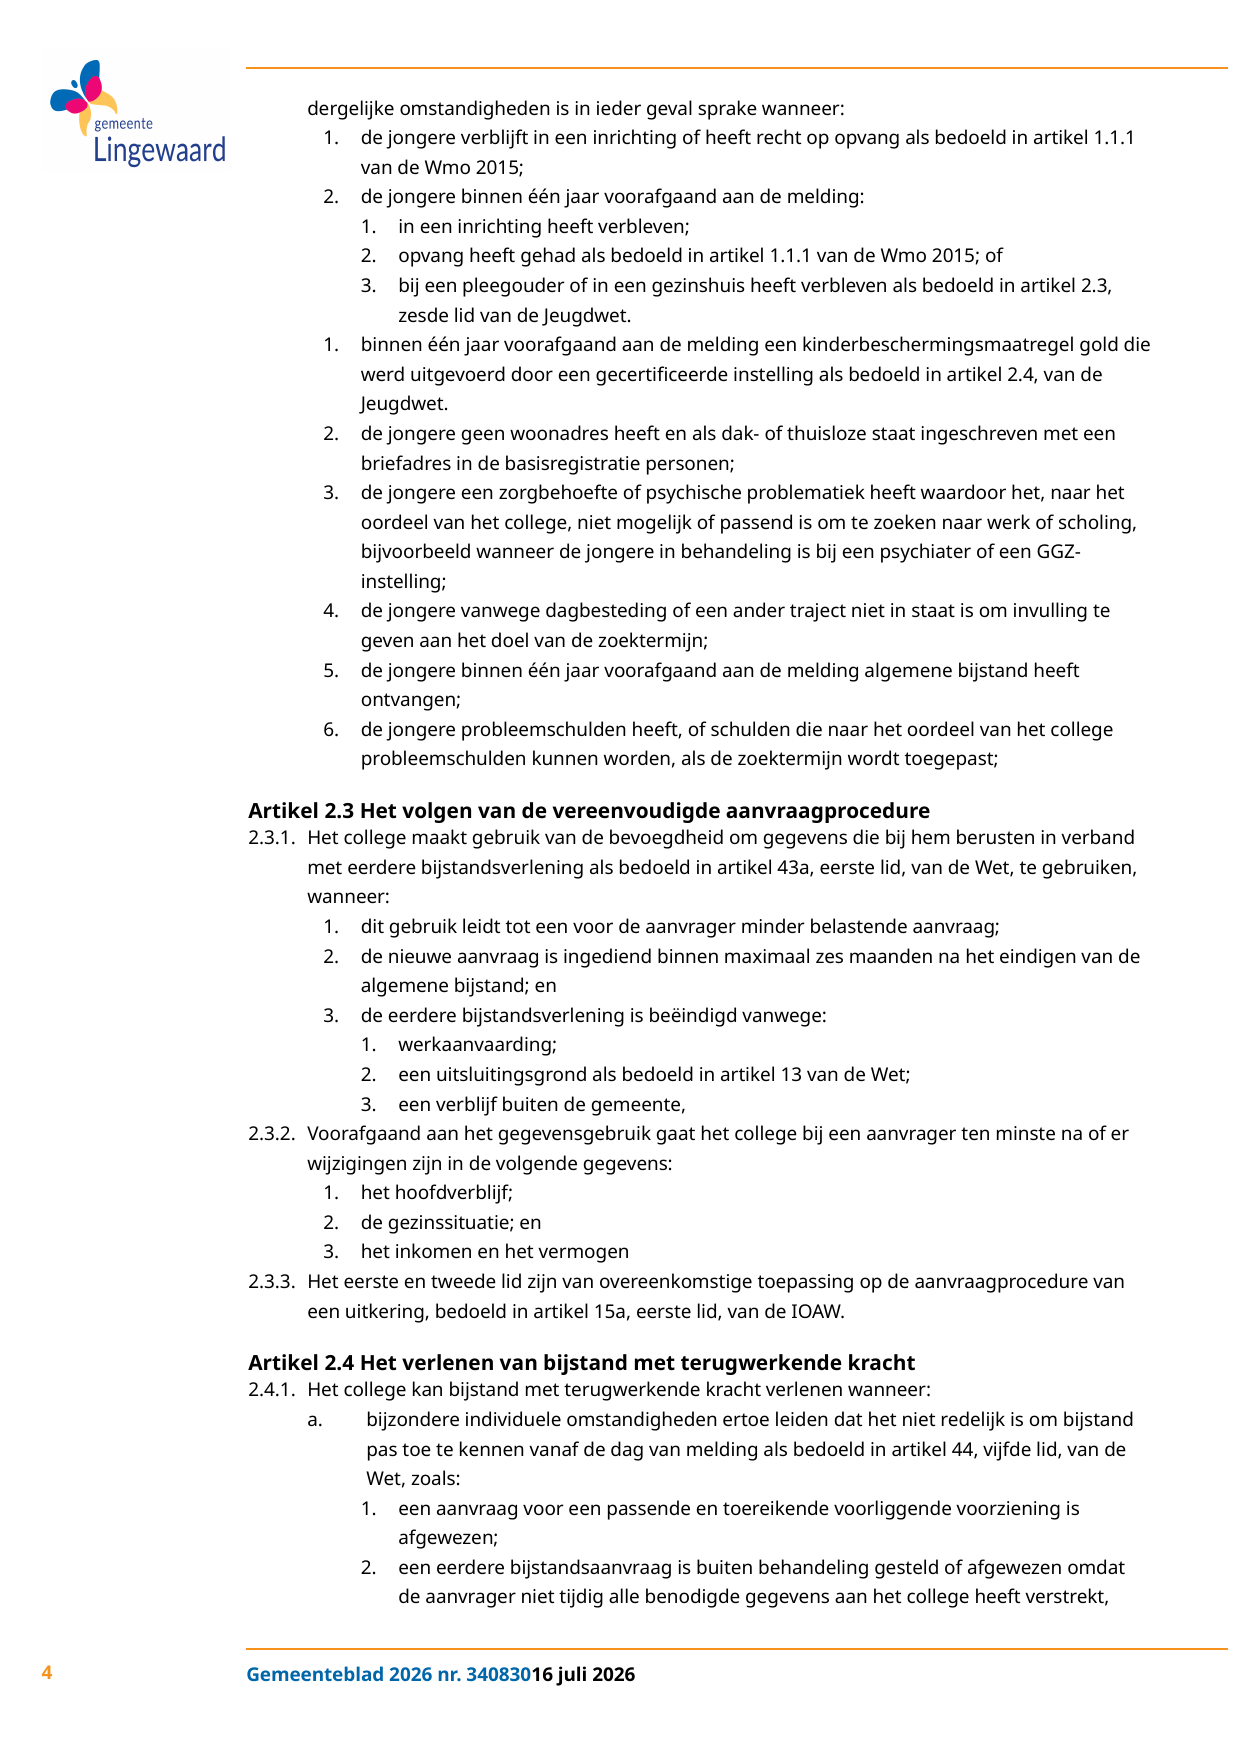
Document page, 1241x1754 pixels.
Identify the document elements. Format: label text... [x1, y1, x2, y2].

picture [41, 47, 231, 172]
list Het college kan bijstand met terugwerkende kracht verlenen wanneer: [248, 1377, 1152, 1402]
list de eerdere bijstandsverlening is beëindigd vanwege: [323, 1002, 1152, 1028]
list Het eerste en tweede lid zijn van overeenkomstige toepassing op de aanvraagprocedure van een uitkering, bedoeld in artikel 15a, eerste lid, van de IOAW. [248, 1268, 1152, 1323]
list een aanvraag voor een passende en toereikende voorliggende voorziening is afgewezen; [361, 1495, 1152, 1550]
list het inkomen en het vermogen [323, 1239, 1152, 1264]
list de jongere binnen één jaar voorafgaand aan de melding: [323, 183, 1152, 209]
list een verblijf buiten de gemeente, [361, 1091, 1152, 1116]
list het hoofdverblijf; [323, 1179, 1152, 1205]
list in een inrichting heeft verbleven; [361, 213, 1152, 239]
list opvang heeft gehad als bedoeld in artikel 1.1.1 van de Wmo 2015; of [361, 243, 1152, 268]
list de nieuwe aanvraag is ingediend binnen maximaal zes maanden na het eindigen van de algemene bijstand; en [323, 943, 1152, 998]
list een eerdere bijstandsaanvraag is buiten behandeling gesteld of afgewezen omdat de aanvrager niet tijdig alle benodigde gegevens aan het college heeft verstrekt, [361, 1554, 1152, 1609]
list de jongere binnen één jaar voorafgaand aan de melding algemene bijstand heeft ontvangen; [323, 657, 1152, 712]
list de jongere probleemschulden heeft, of schulden die naar het oordeel van het college probleemschulden kunnen worden, als de zoektermijn wordt toegepast; [323, 716, 1152, 771]
list bij een pleegouder of in een gezinshuis heeft verbleven als bedoeld in artikel 2.3, zesde lid van de Jeugdwet. [361, 272, 1152, 328]
text Artikel 2.4 Het verlenen van bijstand met terugwerkende kracht [248, 1348, 1152, 1377]
list de jongere vanwege dagbesteding of een ander traject niet in staat is om invulling te geven aan het doel van de zoektermijn; [323, 598, 1152, 653]
list binnen één jaar voorafgaand aan de melding een kinderbeschermingsmaatregel gold die werd uitgevoerd door een gecertificeerde instelling als bedoeld in artikel 2.4, van de Jeugdwet. [323, 331, 1152, 416]
list de gezinssituatie; en [323, 1209, 1152, 1235]
list de jongere geen woonadres heeft en als dak- of thuisloze staat ingeschreven met een briefadres in de basisregistratie personen; [323, 420, 1152, 476]
list Voorafgaand aan het gegevensgebruik gaat het college bij een aanvrager ten minste na of er wijzigingen zijn in de volgende gegevens: [248, 1120, 1152, 1176]
list bijzondere individuele omstandigheden ertoe leiden dat het niet redelijk is om bijstand pas toe te kennen vanaf de dag van melding als bedoeld in artikel 44, vijfde lid, van de Wet, zoals: [307, 1406, 1152, 1491]
list de jongere een zorgbehoefte of psychische problematiek heeft waardoor het, naar het oordeel van het college, niet mogelijk of passend is om te zoeken naar werk of scholing, bijvoorbeeld wanneer de jongere in behandeling is bij een psychiater of een GGZ-instelling; [323, 479, 1152, 594]
list dergelijke omstandigheden is in ieder geval sprake wanneer: [248, 95, 1152, 121]
list dit gebruik leidt tot een voor de aanvrager minder belastende aanvraag; [323, 913, 1152, 939]
list de jongere verblijft in een inrichting of heeft recht op opvang als bedoeld in artikel 1.1.1 van de Wmo 2015; [323, 124, 1152, 180]
text Artikel 2.3 Het volgen van de vereenvoudigde aanvraagprocedure [248, 796, 1152, 824]
list een uitsluitingsgrond als bedoeld in artikel 13 van de Wet; [361, 1061, 1152, 1087]
list Het college maakt gebruik van de bevoegdheid om gegevens die bij hem berusten in verband met eerdere bijstandsverlening als bedoeld in artikel 43a, eerste lid, van de Wet, te gebruiken, wanneer: [248, 824, 1152, 909]
list werkaanvaarding; [361, 1032, 1152, 1057]
